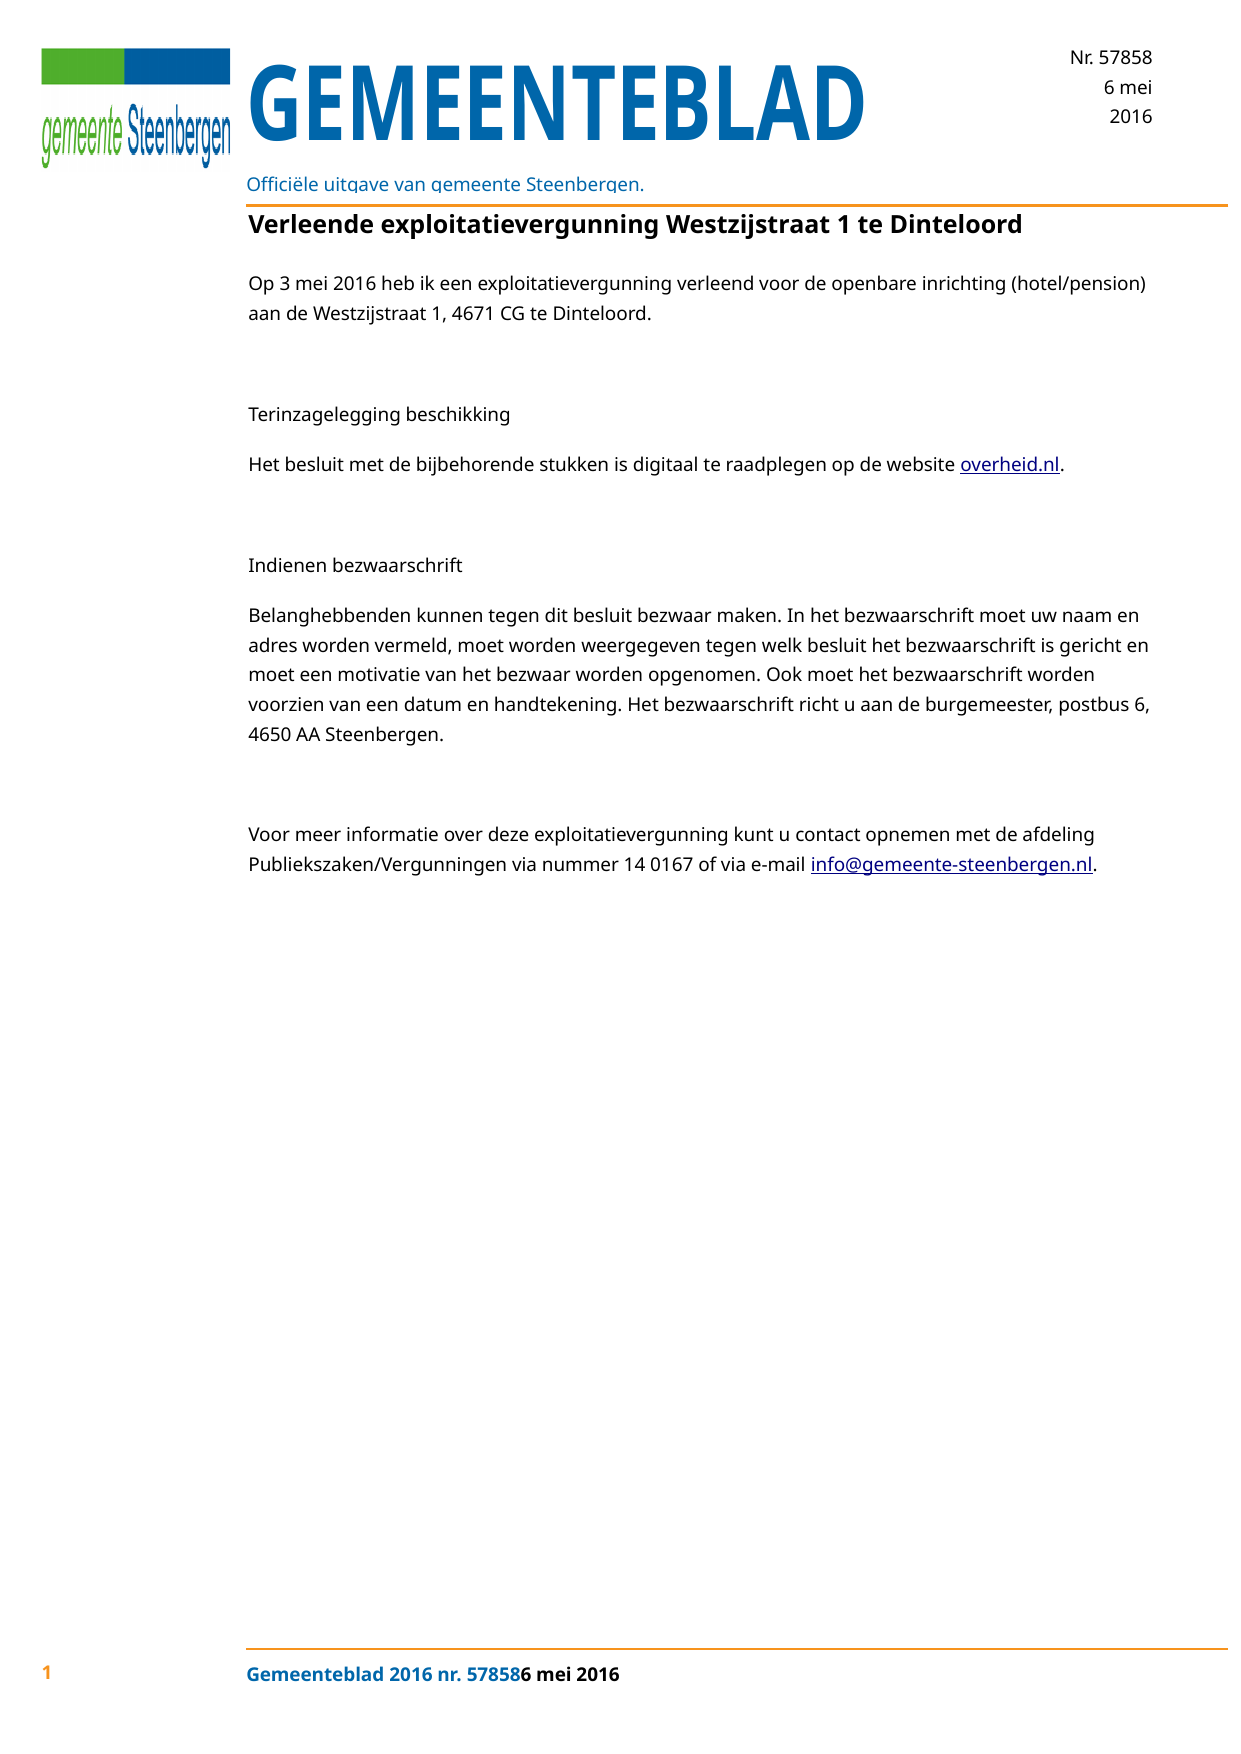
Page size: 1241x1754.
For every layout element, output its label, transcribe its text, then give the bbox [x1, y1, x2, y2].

text Voor meer informatie over deze exploitatievergunning kunt u contact opnemen met de afdeling Publiekszaken/Vergunningen via nummer 14 0167 of via e-mail info@gemeente-steenbergen.nl. [248, 822, 1152, 877]
text Terinzagelegging beschikking [248, 401, 1152, 426]
text Indienen bezwaarschrift [248, 552, 1152, 578]
text Het besluit met de bijbehorende stukken is digitaal te raadplegen op de website overheid.nl. [248, 451, 1152, 477]
text Verleende exploitatievergunning Westzijstraat 1 te Dinteloord [248, 207, 1152, 241]
picture [41, 47, 231, 172]
text Belanghebbenden kunnen tegen dit besluit bezwaar maken. In het bezwaarschrift moet uw naam en adres worden vermeld, moet worden weergegeven tegen welk besluit het bezwaarschrift is gericht en moet een motivatie van het bezwaar worden opgenomen. Ook moet het bezwaarschrift worden voorzien van een datum en handtekening. Het bezwaarschrift richt u aan de burgemeester, postbus 6, 4650 AA Steenbergen. [248, 602, 1152, 746]
text Op 3 mei 2016 heb ik een exploitatievergunning verleend voor de openbare inrichting (hotel/pension) aan de Westzijstraat 1, 4671 CG te Dinteloord. [248, 270, 1152, 326]
